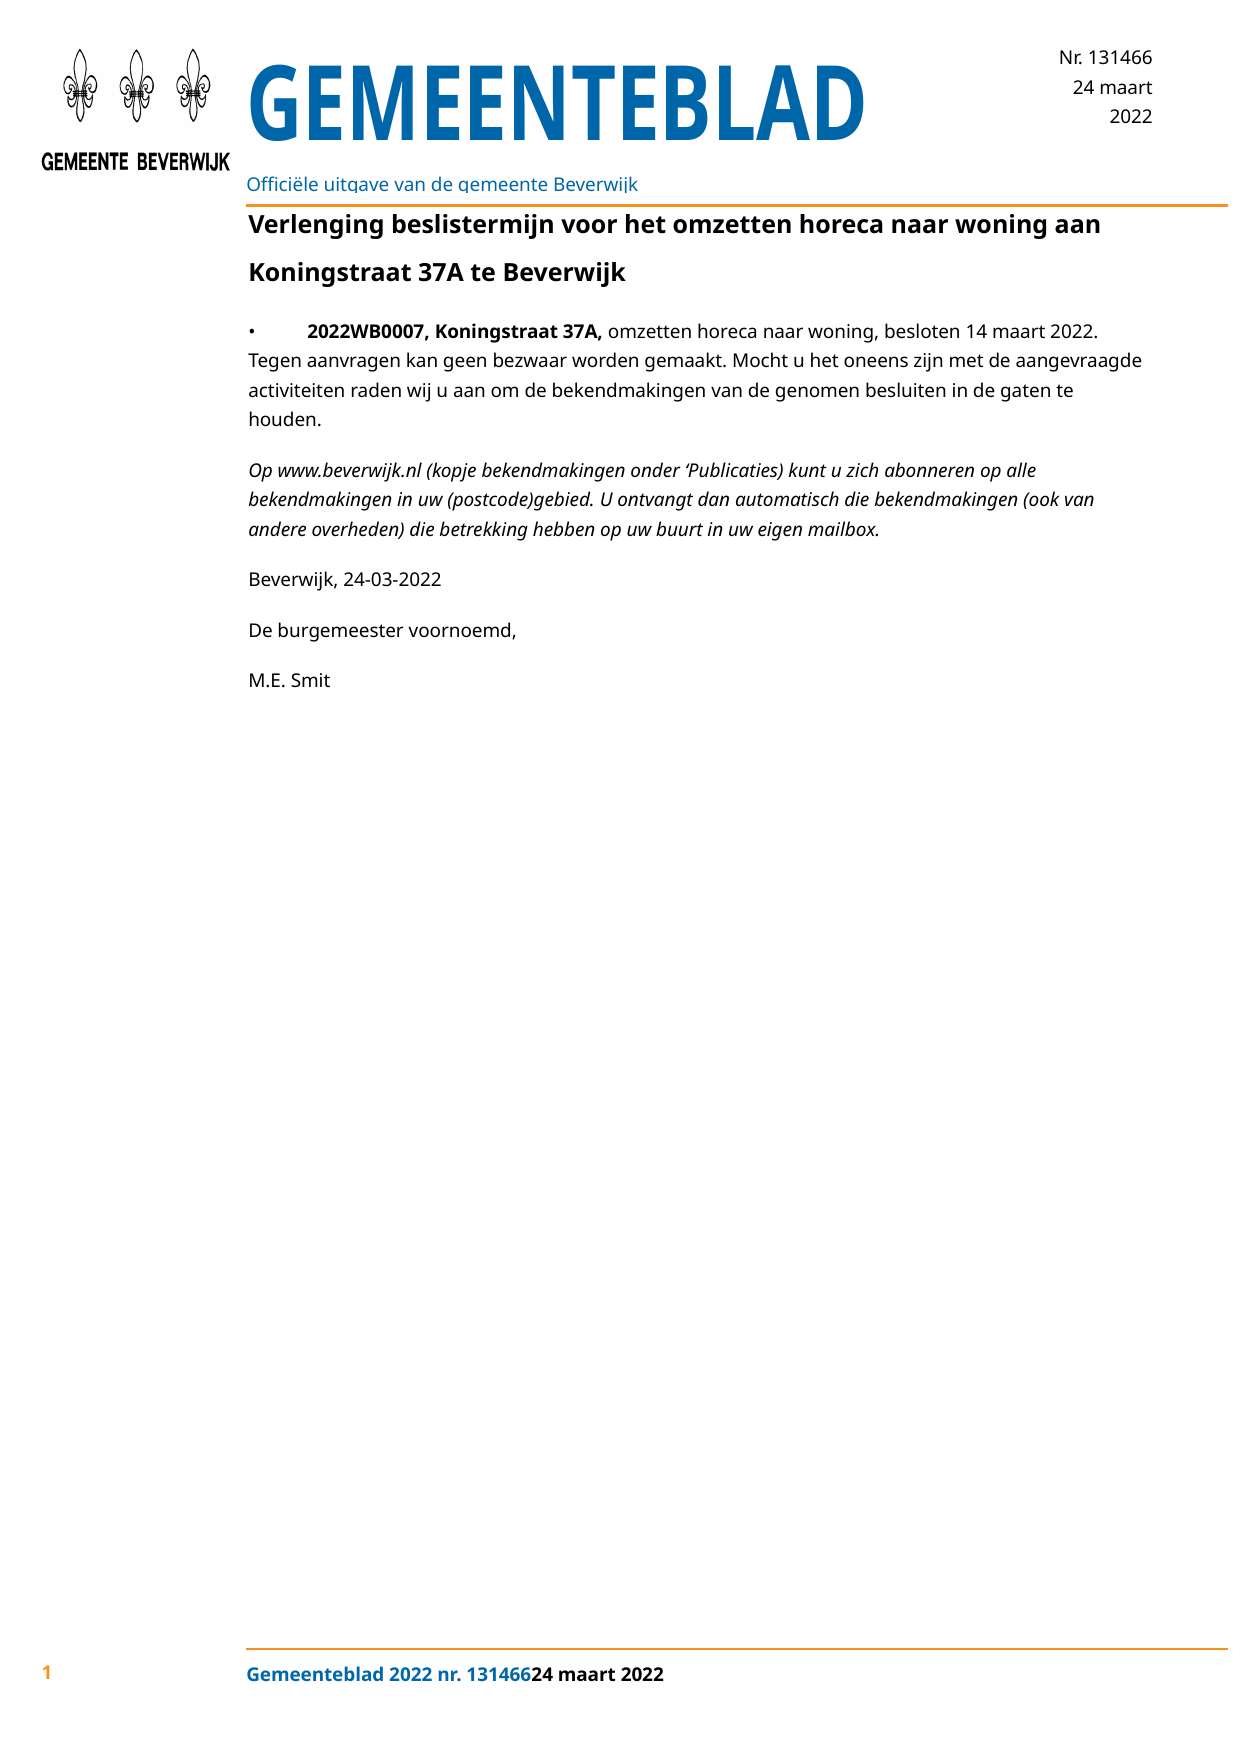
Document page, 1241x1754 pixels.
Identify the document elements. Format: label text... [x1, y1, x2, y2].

text De burgemeester voornoemd, [248, 617, 1152, 643]
picture [41, 47, 231, 172]
list 2022WB0007, Koningstraat 37A, omzetten horeca naar woning, besloten 14 maart 2022. [248, 318, 1152, 344]
text Op www.beverwijk.nl (kopje bekendmakingen onder ‘Publicaties) kunt u zich abonneren op alle bekendmakingen in uw (postcode)gebied. U ontvangt dan automatisch die bekendmakingen (ook van andere overheden) die betrekking hebben op uw buurt in uw eigen mailbox. [248, 457, 1152, 542]
text Beverwijk, 24-03-2022 [248, 567, 1152, 592]
text M.E. Smit [248, 667, 1152, 693]
text Tegen aanvragen kan geen bezwaar worden gemaakt. Mocht u het oneens zijn met de aangevraagde activiteiten raden wij u aan om de bekendmakingen van de genomen besluiten in de gaten te houden. [248, 347, 1152, 432]
text Verlenging beslistermijn voor het omzetten horeca naar woning aan Koningstraat 37A te Beverwijk [248, 207, 1152, 288]
